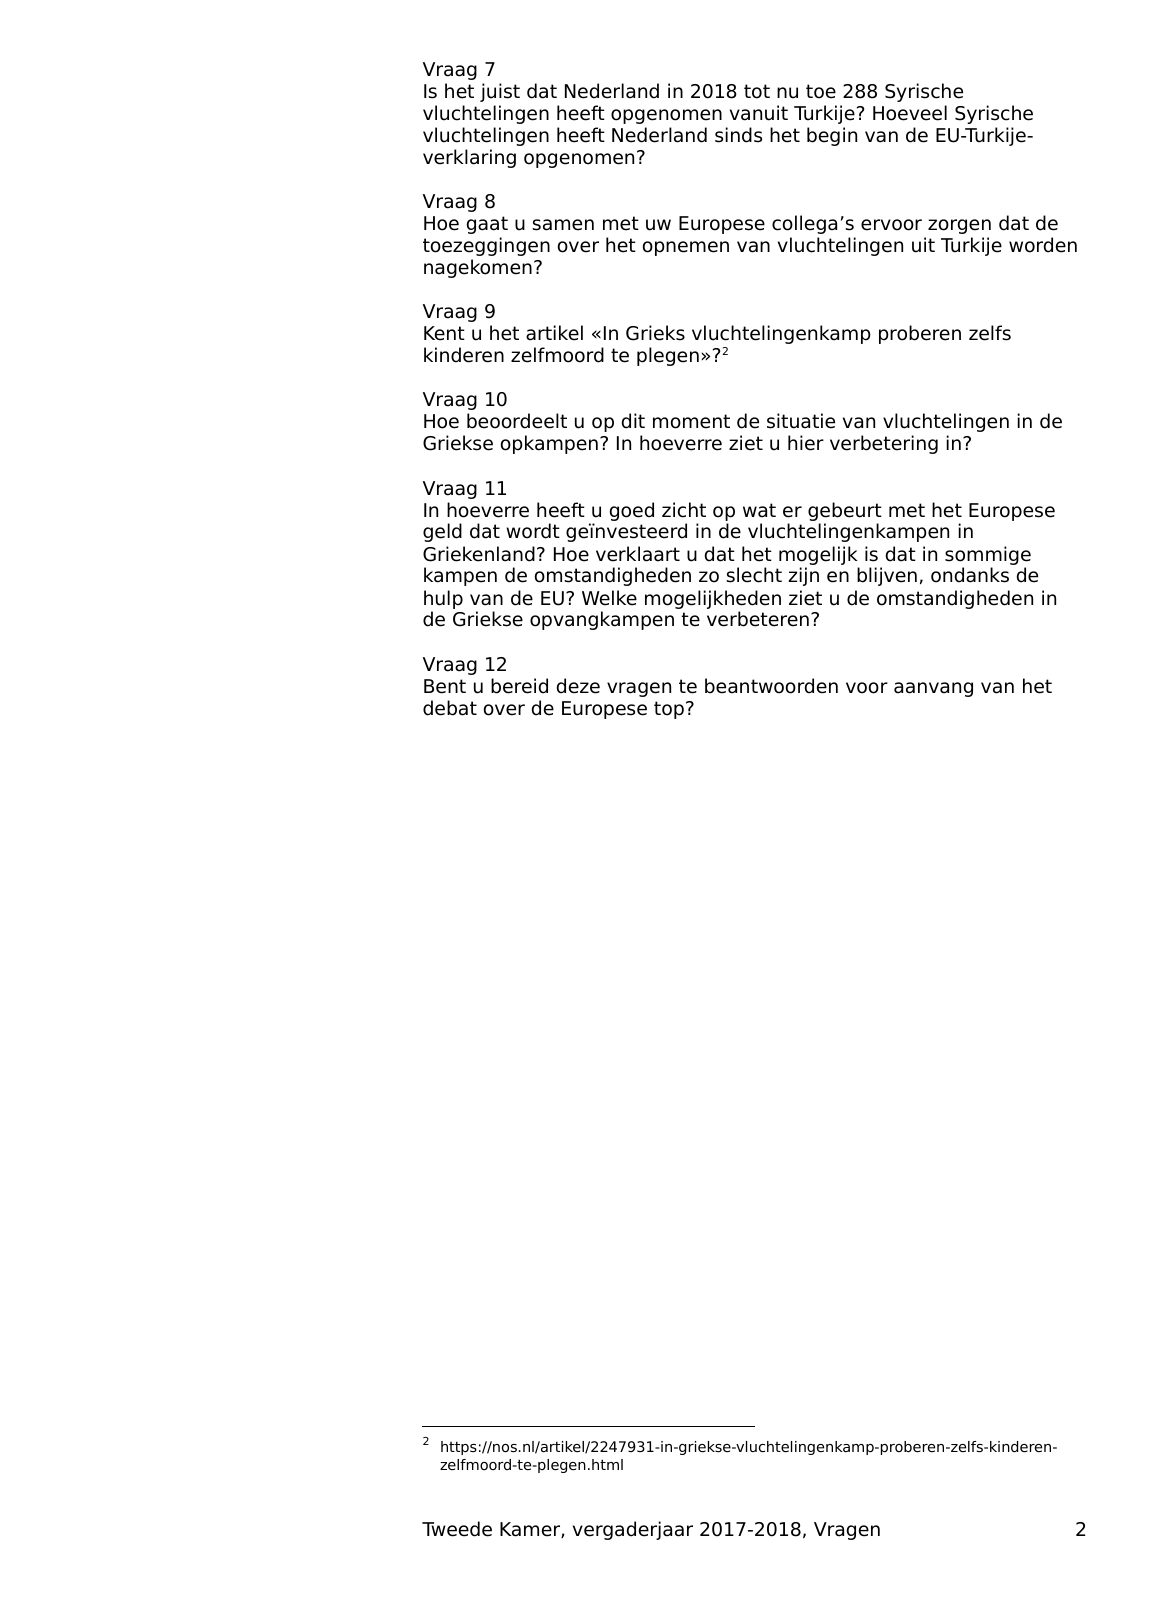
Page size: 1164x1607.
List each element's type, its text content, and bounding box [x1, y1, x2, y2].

text Vraag 12 [422, 653, 1087, 676]
text In hoeverre heeft u goed zicht op wat er gebeurt met het Europese geld dat wordt geïnvesteerd in de vluchtelingenkampen in Griekenland? Hoe verklaart u dat het mogelijk is dat in sommige kampen de omstandigheden zo slecht zijn en blijven, ondanks de hulp van de EU? Welke mogelijkheden ziet u de omstandigheden in de Griekse opvangkampen te verbeteren? [422, 499, 1087, 631]
text Vraag 10 [422, 389, 1087, 411]
text Hoe beoordeelt u op dit moment de situatie van vluchtelingen in de Griekse opkampen? In hoeverre ziet u hier verbetering in? [422, 411, 1087, 455]
text Bent u bereid deze vragen te beantwoorden voor aanvang van het debat over de Europese top? [422, 676, 1087, 719]
text Kent u het artikel «In Grieks vluchtelingenkamp proberen zelfs kinderen zelfmoord te plegen»? [422, 323, 1087, 367]
text Vraag 8 [422, 191, 1087, 213]
text https://nos.nl/artikel/2247931-in-griekse-vluchtelingenkamp-proberen-zelfs-kinderen-zelfmoord-te-plegen.html [422, 1435, 1087, 1474]
text Is het juist dat Nederland in 2018 tot nu toe 288 Syrische vluchtelingen heeft opgenomen vanuit Turkije? Hoeveel Syrische vluchtelingen heeft Nederland sinds het begin van de EU-Turkije-verklaring opgenomen? [422, 81, 1087, 169]
text Hoe gaat u samen met uw Europese collega’s ervoor zorgen dat de toezeggingen over het opnemen van vluchtelingen uit Turkije worden nagekomen? [422, 213, 1087, 279]
text Vraag 9 [422, 301, 1087, 323]
text Vraag 11 [422, 477, 1087, 499]
text Vraag 7 [422, 59, 1087, 81]
